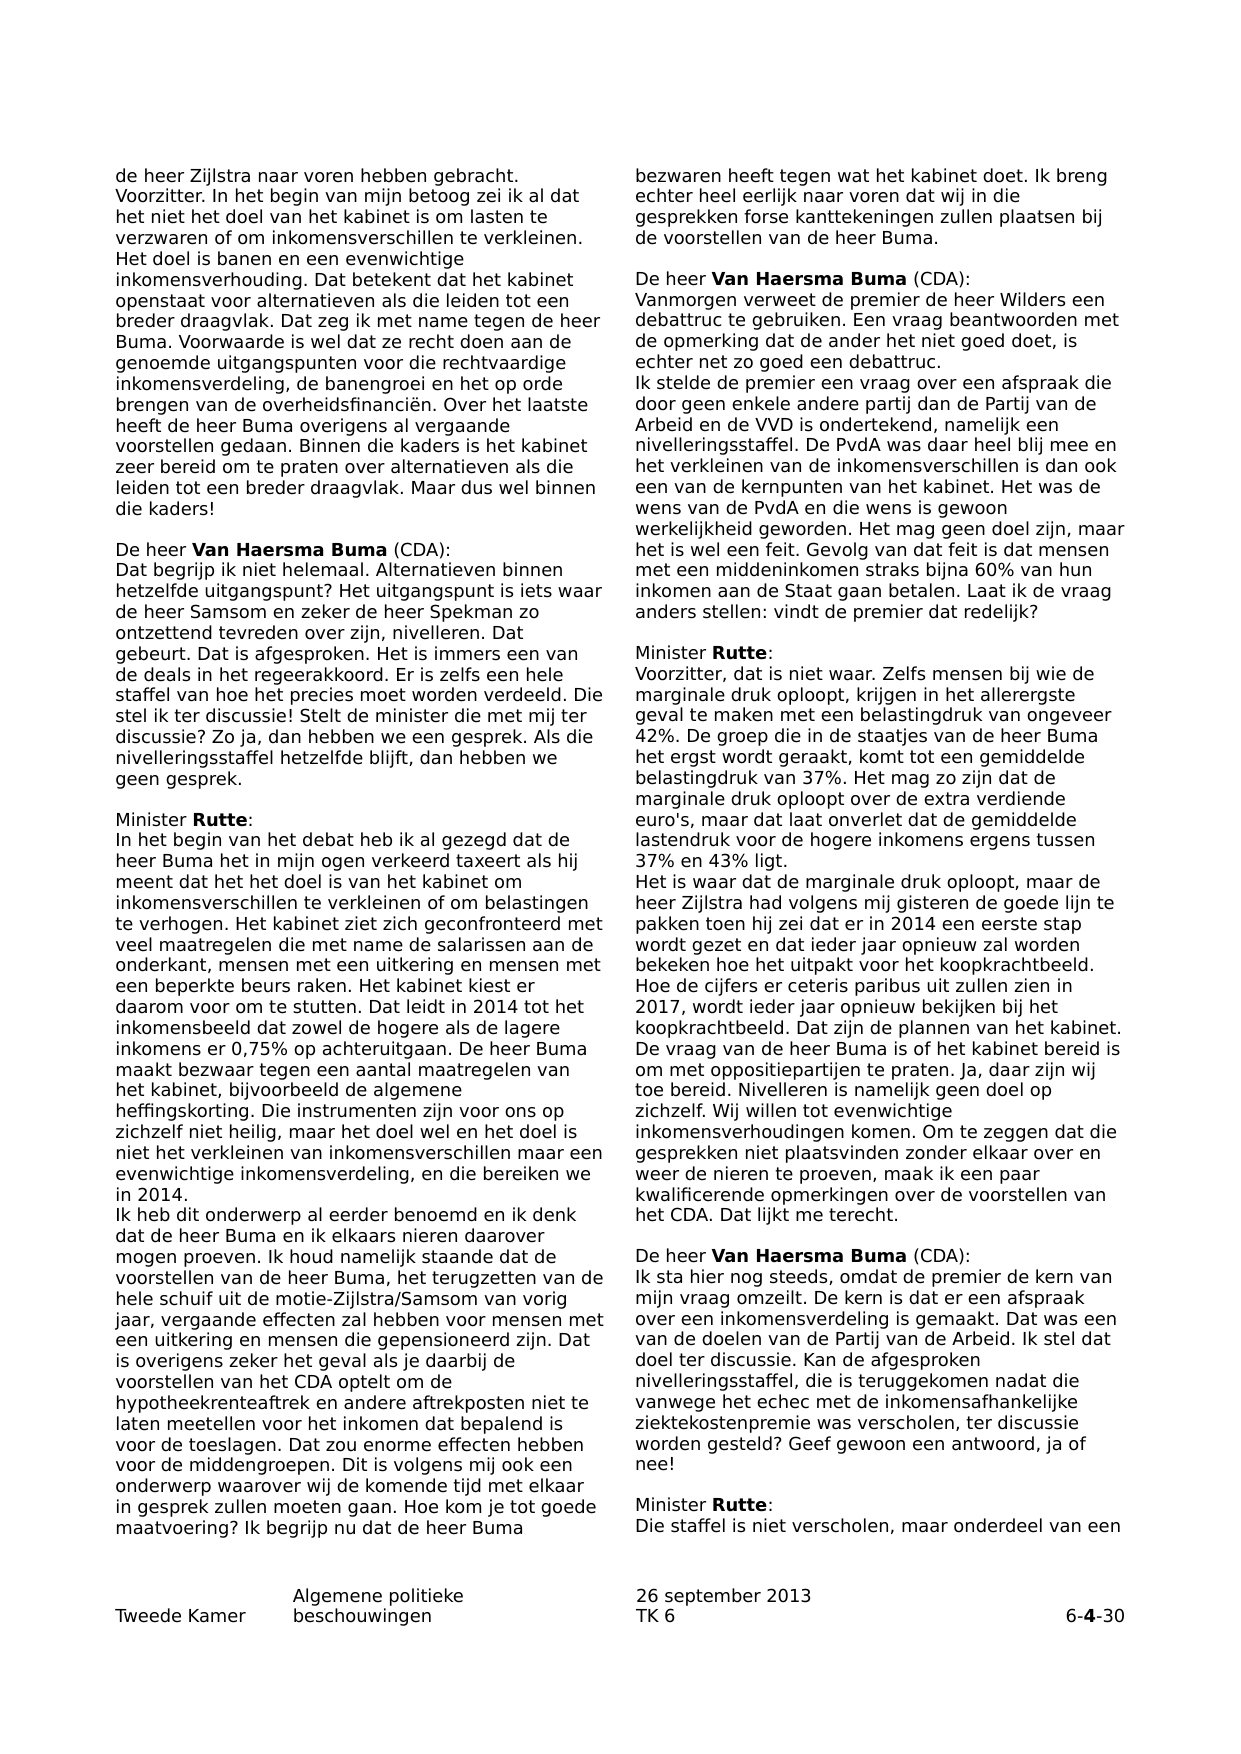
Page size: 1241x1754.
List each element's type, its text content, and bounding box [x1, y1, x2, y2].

text De heer Van Haersma Buma (CDA): [635, 1246, 1125, 1267]
text de heer Zijlstra naar voren hebben gebracht. [115, 165, 605, 186]
text Het is waar dat de marginale druk oploopt, maar de heer Zijlstra had volgens mij gisteren de goede lijn te pakken toen hij zei dat er in 2014 een eerste stap wordt gezet en dat ieder jaar opnieuw zal worden bekeken hoe het uitpakt voor het koopkrachtbeeld. Hoe de cijfers er ceteris paribus uit zullen zien in 2017, wordt ieder jaar opnieuw bekijken bij het koopkrachtbeeld. Dat zijn de plannen van het kabinet. De vraag van de heer Buma is of het kabinet bereid is om met oppositiepartijen te praten. Ja, daar zijn wij toe bereid. Nivelleren is namelijk geen doel op zichzelf. Wij willen tot evenwichtige inkomensverhoudingen komen. Om te zeggen dat die gesprekken niet plaatsvinden zonder elkaar over en weer de nieren te proeven, maak ik een paar kwalificerende opmerkingen over de voorstellen van het CDA. Dat lijkt me terecht. [635, 872, 1125, 1226]
text Die staffel is niet verscholen, maar onderdeel van een [635, 1516, 1125, 1537]
text Ik stelde de premier een vraag over een afspraak die door geen enkele andere partij dan de Partij van de Arbeid en de VVD is ondertekend, namelijk een nivelleringsstaffel. De PvdA was daar heel blij mee en het verkleinen van de inkomensverschillen is dan ook een van de kernpunten van het kabinet. Het was de wens van de PvdA en die wens is gewoon werkelijkheid geworden. Het mag geen doel zijn, maar het is wel een feit. Gevolg van dat feit is dat mensen met een middeninkomen straks bijna 60% van hun inkomen aan de Staat gaan betalen. Laat ik de vraag anders stellen: vindt de premier dat redelijk? [635, 373, 1125, 623]
text In het begin van het debat heb ik al gezegd dat de heer Buma het in mijn ogen verkeerd taxeert als hij meent dat het het doel is van het kabinet om inkomensverschillen te verkleinen of om belastingen te verhogen. Het kabinet ziet zich geconfronteerd met veel maatregelen die met name de salarissen aan de onderkant, mensen met een uitkering en mensen met een beperkte beurs raken. Het kabinet kiest er daarom voor om te stutten. Dat leidt in 2014 tot het inkomensbeeld dat zowel de hogere als de lagere inkomens er 0,75% op achteruitgaan. De heer Buma maakt bezwaar tegen een aantal maatregelen van het kabinet, bijvoorbeeld de algemene heffingskorting. Die instrumenten zijn voor ons op zichzelf niet heilig, maar het doel wel en het doel is niet het verkleinen van inkomensverschillen maar een evenwichtige inkomensverdeling, en die bereiken we in 2014. [115, 830, 605, 1205]
text De heer Van Haersma Buma (CDA): [115, 539, 605, 560]
text De heer Van Haersma Buma (CDA): [635, 269, 1125, 289]
text Ik heb dit onderwerp al eerder benoemd en ik denk dat de heer Buma en ik elkaars nieren daarover mogen proeven. Ik houd namelijk staande dat de voorstellen van de heer Buma, het terugzetten van de hele schuif uit de motie-Zijlstra/Samsom van vorig jaar, vergaande effecten zal hebben voor mensen met een uitkering en mensen die gepensioneerd zijn. Dat is overigens zeker het geval als je daarbij de voorstellen van het CDA optelt om de hypotheekrenteaftrek en andere aftrekposten niet te laten meetellen voor het inkomen dat bepalend is voor de toeslagen. Dat zou enorme effecten hebben voor de middengroepen. Dit is volgens mij ook een onderwerp waarover wij de komende tijd met elkaar in gesprek zullen moeten gaan. Hoe kom je tot goede maatvoering? Ik begrijp nu dat de heer Buma [115, 1205, 605, 1538]
text Dat begrijp ik niet helemaal. Alternatieven binnen hetzelfde uitgangspunt? Het uitgangspunt is iets waar de heer Samsom en zeker de heer Spekman zo ontzettend tevreden over zijn, nivelleren. Dat gebeurt. Dat is afgesproken. Het is immers een van de deals in het regeerakkoord. Er is zelfs een hele staffel van hoe het precies moet worden verdeeld. Die stel ik ter discussie! Stelt de minister die met mij ter discussie? Zo ja, dan hebben we een gesprek. Als die nivelleringsstaffel hetzelfde blijft, dan hebben we geen gesprek. [115, 560, 605, 789]
text bezwaren heeft tegen wat het kabinet doet. Ik breng echter heel eerlijk naar voren dat wij in die gesprekken forse kanttekeningen zullen plaatsen bij de voorstellen van de heer Buma. [635, 165, 1125, 249]
text Ik sta hier nog steeds, omdat de premier de kern van mijn vraag omzeilt. De kern is dat er een afspraak over een inkomensverdeling is gemaakt. Dat was een van de doelen van de Partij van de Arbeid. Ik stel dat doel ter discussie. Kan de afgesproken nivelleringsstaffel, die is teruggekomen nadat die vanwege het echec met de inkomensafhankelijke ziektekostenpremie was verscholen, ter discussie worden gesteld? Geef gewoon een antwoord, ja of nee! [635, 1267, 1125, 1475]
text Minister Rutte: [115, 809, 605, 830]
text Voorzitter, dat is niet waar. Zelfs mensen bij wie de marginale druk oploopt, krijgen in het allerergste geval te maken met een belastingdruk van ongeveer 42%. De groep die in de staatjes van de heer Buma het ergst wordt geraakt, komt tot een gemiddelde belastingdruk van 37%. Het mag zo zijn dat de marginale druk oploopt over de extra verdiende euro's, maar dat laat onverlet dat de gemiddelde lastendruk voor de hogere inkomens ergens tussen 37% en 43% ligt. [635, 663, 1125, 872]
text Minister Rutte: [635, 643, 1125, 663]
text Vanmorgen verweet de premier de heer Wilders een debattruc te gebruiken. Een vraag beantwoorden met de opmerking dat de ander het niet goed doet, is echter net zo goed een debattruc. [635, 289, 1125, 373]
text Voorzitter. In het begin van mijn betoog zei ik al dat het niet het doel van het kabinet is om lasten te verzwaren of om inkomensverschillen te verkleinen. Het doel is banen en een evenwichtige inkomensverhouding. Dat betekent dat het kabinet openstaat voor alternatieven als die leiden tot een breder draagvlak. Dat zeg ik met name tegen de heer Buma. Voorwaarde is wel dat ze recht doen aan de genoemde uitgangspunten voor die rechtvaardige inkomensverdeling, de banengroei en het op orde brengen van de overheidsfinanciën. Over het laatste heeft de heer Buma overigens al vergaande voorstellen gedaan. Binnen die kaders is het kabinet zeer bereid om te praten over alternatieven als die leiden tot een breder draagvlak. Maar dus wel binnen die kaders! [115, 186, 605, 519]
text Minister Rutte: [635, 1495, 1125, 1516]
